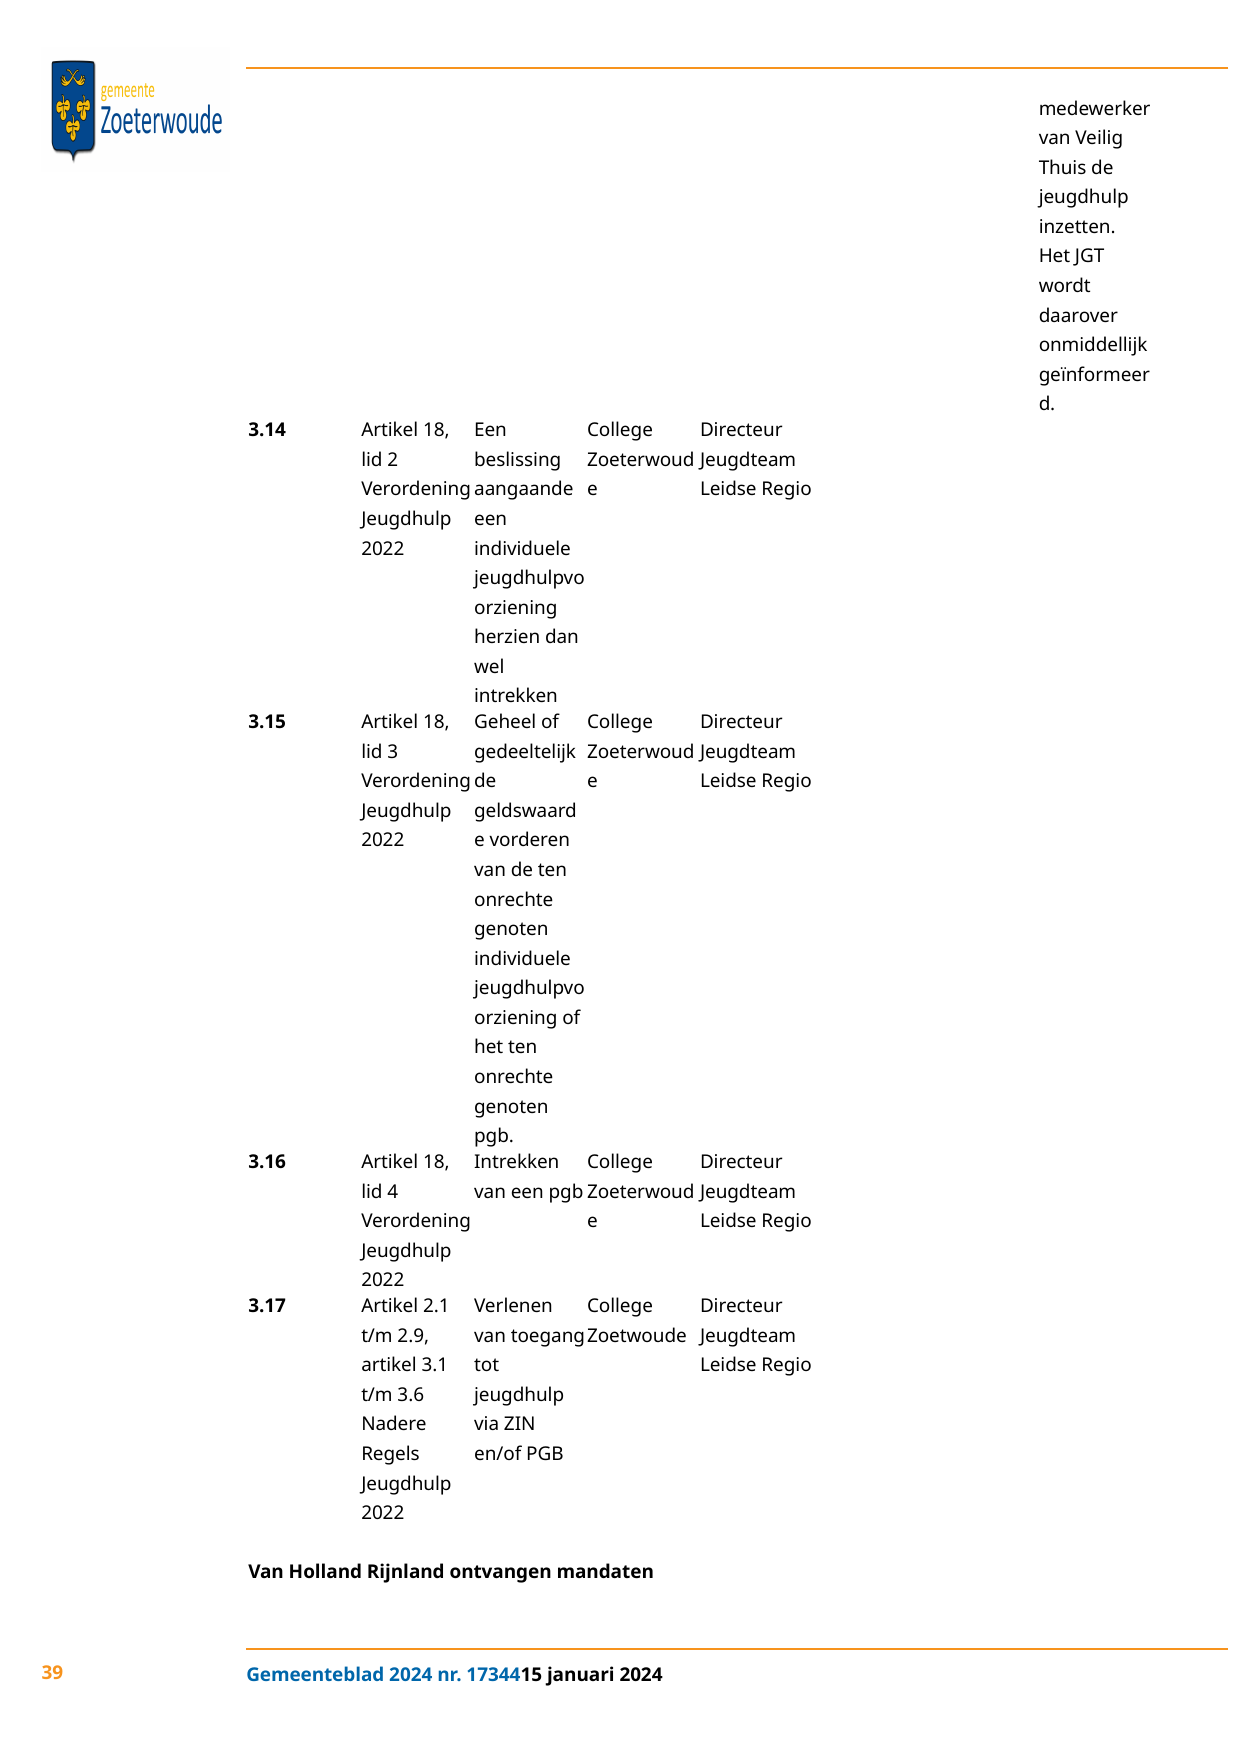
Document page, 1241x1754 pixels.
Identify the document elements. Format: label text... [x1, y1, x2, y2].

table_cell [361, 95, 474, 416]
picture [41, 47, 231, 172]
table_cell [926, 95, 1038, 416]
table_cell [926, 1148, 1038, 1292]
table_cell Intrekken van een pgb [474, 1148, 587, 1292]
table_cell [474, 95, 587, 416]
table_cell [700, 95, 813, 416]
table_cell [587, 95, 700, 416]
table_cell [813, 1292, 926, 1525]
table_cell 3.16 [248, 1148, 361, 1292]
table_cell 3.14 [248, 416, 361, 708]
table_cell [813, 1148, 926, 1292]
table_cell Directeur Jeugdteam Leidse Regio [700, 1148, 813, 1292]
table_cell [813, 708, 926, 1148]
table_cell Artikel 18, lid 2 Verordening Jeugdhulp 2022 [361, 416, 474, 708]
table_cell Artikel 18, lid 4 Verordening Jeugdhulp 2022 [361, 1148, 474, 1292]
table_cell Directeur Jeugdteam Leidse Regio [700, 1292, 813, 1525]
table_cell [926, 1292, 1038, 1525]
table_cell [248, 95, 361, 416]
table_cell 3.15 [248, 708, 361, 1148]
table_cell Een beslissing aangaande een individuele jeugdhulpvoorziening herzien dan wel intrekken [474, 416, 587, 708]
table_cell Directeur Jeugdteam Leidse Regio [700, 708, 813, 1148]
table_cell Geheel of gedeeltelijk de geldswaarde vorderen van de ten onrechte genoten individuele jeugdhulpvoorziening of het ten onrechte genoten pgb. [474, 708, 587, 1148]
table_cell Artikel 2.1 t/m 2.9, artikel 3.1 t/m 3.6 Nadere Regels Jeugdhulp 2022 [361, 1292, 474, 1525]
table_cell [926, 416, 1038, 708]
table_cell College Zoeterwoude [587, 416, 700, 708]
text Van Holland Rijnland ontvangen mandaten [248, 1558, 1152, 1584]
table_cell College Zoeterwoude [587, 708, 700, 1148]
table_cell [1039, 1148, 1152, 1292]
table_cell College Zoeterwoude [587, 1148, 700, 1292]
table_cell Artikel 18, lid 3 Verordening Jeugdhulp 2022 [361, 708, 474, 1148]
table_cell [1039, 708, 1152, 1148]
table_cell College Zoetwoude [587, 1292, 700, 1525]
table_cell Verlenen van toegang tot jeugdhulp via ZIN en/of PGB [474, 1292, 587, 1525]
table_cell medewerker van Veilig Thuis de jeugdhulp inzetten. Het JGT wordt daarover onmiddellijk geïnformeerd. [1039, 95, 1152, 416]
table_cell [813, 416, 926, 708]
table_cell [926, 708, 1038, 1148]
table_cell [1039, 416, 1152, 708]
table_cell 3.17 [248, 1292, 361, 1525]
table_cell [813, 95, 926, 416]
table_cell [1039, 1292, 1152, 1525]
table_cell Directeur Jeugdteam Leidse Regio [700, 416, 813, 708]
